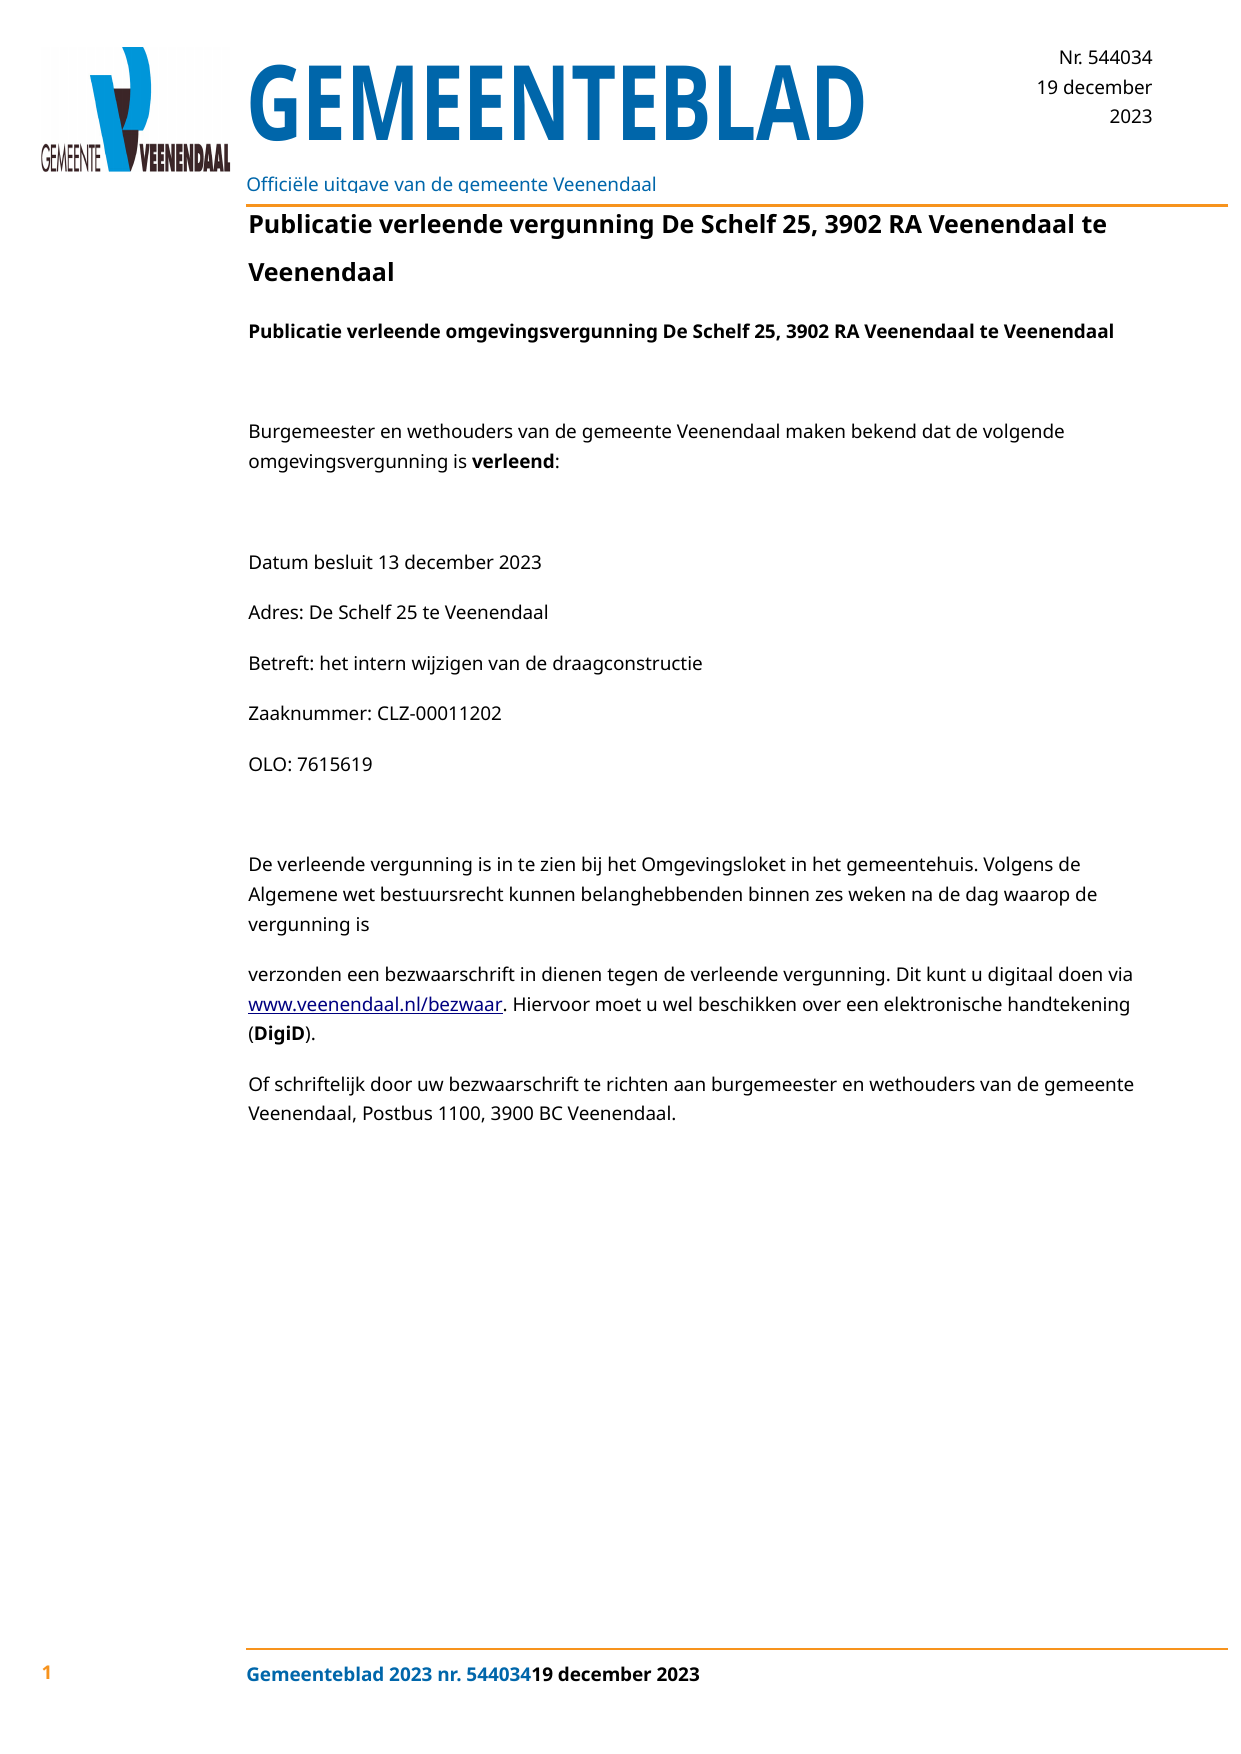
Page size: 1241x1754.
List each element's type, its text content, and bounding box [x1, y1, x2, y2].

text Betreft: het intern wijzigen van de draagconstructie [248, 650, 1152, 676]
text Publicatie verleende vergunning De Schelf 25, 3902 RA Veenendaal te Veenendaal [248, 207, 1152, 288]
text De verleende vergunning is in te zien bij het Omgevingsloket in het gemeentehuis. Volgens de Algemene wet bestuursrecht kunnen belanghebbenden binnen zes weken na de dag waarop de vergunning is [248, 852, 1152, 937]
text Zaaknummer: CLZ-00011202 [248, 700, 1152, 726]
text OLO: 7615619 [248, 751, 1152, 777]
text verzonden een bezwaarschrift in dienen tegen de verleende vergunning. Dit kunt u digitaal doen via www.veenendaal.nl/bezwaar. Hiervoor moet u wel beschikken over een elektronische handtekening (DigiD). [248, 961, 1152, 1046]
text Publicatie verleende omgevingsvergunning De Schelf 25, 3902 RA Veenendaal te Veenendaal [248, 318, 1152, 344]
text Datum besluit 13 december 2023 [248, 549, 1152, 575]
text Of schriftelijk door uw bezwaarschrift te richten aan burgemeester en wethouders van de gemeente Veenendaal, Postbus 1100, 3900 BC Veenendaal. [248, 1071, 1152, 1126]
picture [41, 47, 130, 172]
text Burgemeester en wethouders van de gemeente Veenendaal maken bekend dat de volgende omgevingsvergunning is verleend: [248, 419, 1152, 474]
picture [123, 47, 231, 172]
text Adres: De Schelf 25 te Veenendaal [248, 599, 1152, 625]
